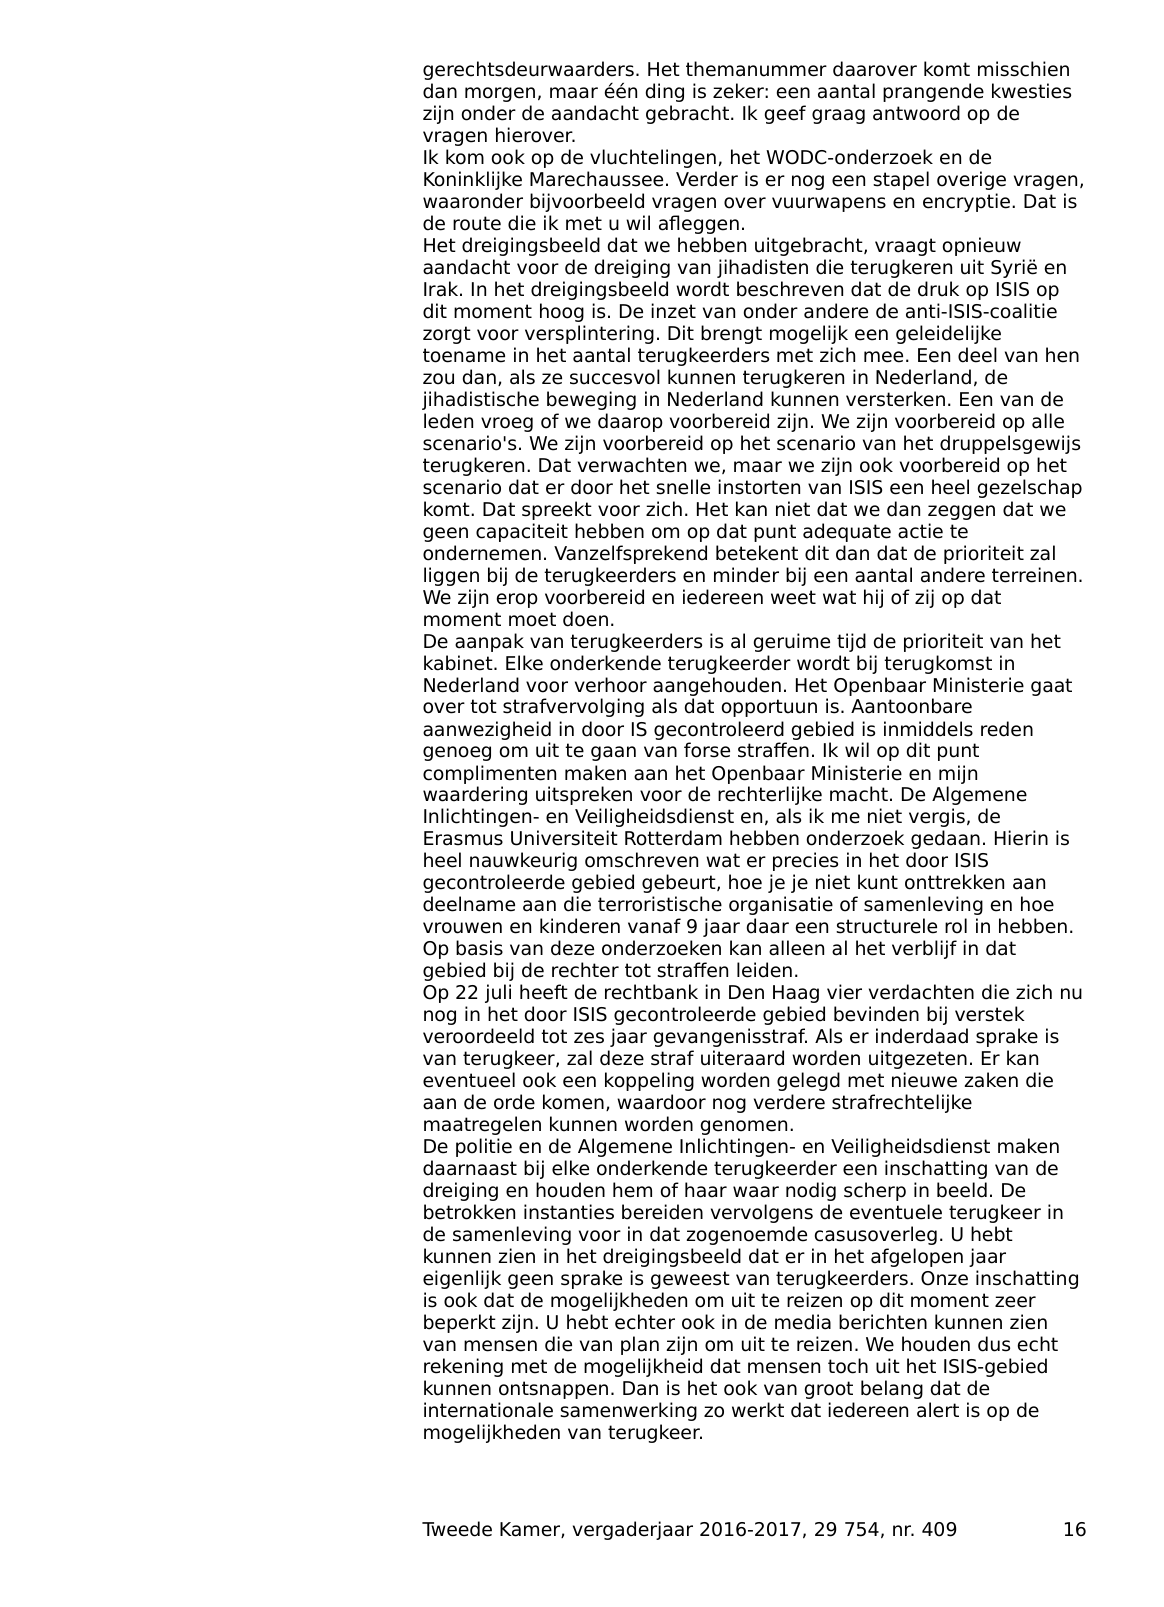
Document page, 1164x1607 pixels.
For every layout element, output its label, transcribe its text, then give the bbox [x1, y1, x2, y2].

text Op 22 juli heeft de rechtbank in Den Haag vier verdachten die zich nu nog in het door ISIS gecontroleerde gebied bevinden bij verstek veroordeeld tot zes jaar gevangenisstraf. Als er inderdaad sprake is van terugkeer, zal deze straf uiteraard worden uitgezeten. Er kan eventueel ook een koppeling worden gelegd met nieuwe zaken die aan de orde komen, waardoor nog verdere strafrechtelijke maatregelen kunnen worden genomen. [422, 982, 1087, 1136]
text gerechtsdeurwaarders. Het themanummer daarover komt misschien dan morgen, maar één ding is zeker: een aantal prangende kwesties zijn onder de aandacht gebracht. Ik geef graag antwoord op de vragen hierover. [422, 59, 1087, 147]
text Ik kom ook op de vluchtelingen, het WODC-onderzoek en de Koninklijke Marechaussee. Verder is er nog een stapel overige vragen, waaronder bijvoorbeeld vragen over vuurwapens en encryptie. Dat is de route die ik met u wil afleggen. [422, 147, 1087, 235]
text De aanpak van terugkeerders is al geruime tijd de prioriteit van het kabinet. Elke onderkende terugkeerder wordt bij terugkomst in Nederland voor verhoor aangehouden. Het Openbaar Ministerie gaat over tot strafvervolging als dat opportuun is. Aantoonbare aanwezigheid in door IS gecontroleerd gebied is inmiddels reden genoeg om uit te gaan van forse straffen. Ik wil op dit punt complimenten maken aan het Openbaar Ministerie en mijn waardering uitspreken voor de rechterlijke macht. De Algemene Inlichtingen- en Veiligheidsdienst en, als ik me niet vergis, de Erasmus Universiteit Rotterdam hebben onderzoek gedaan. Hierin is heel nauwkeurig omschreven wat er precies in het door ISIS gecontroleerde gebied gebeurt, hoe je je niet kunt onttrekken aan deelname aan die terroristische organisatie of samenleving en hoe vrouwen en kinderen vanaf 9 jaar daar een structurele rol in hebben. Op basis van deze onderzoeken kan alleen al het verblijf in dat gebied bij de rechter tot straffen leiden. [422, 631, 1087, 982]
text De politie en de Algemene Inlichtingen- en Veiligheidsdienst maken daarnaast bij elke onderkende terugkeerder een inschatting van de dreiging en houden hem of haar waar nodig scherp in beeld. De betrokken instanties bereiden vervolgens de eventuele terugkeer in de samenleving voor in dat zogenoemde casusoverleg. U hebt kunnen zien in het dreigingsbeeld dat er in het afgelopen jaar eigenlijk geen sprake is geweest van terugkeerders. Onze inschatting is ook dat de mogelijkheden om uit te reizen op dit moment zeer beperkt zijn. U hebt echter ook in de media berichten kunnen zien van mensen die van plan zijn om uit te reizen. We houden dus echt rekening met de mogelijkheid dat mensen toch uit het ISIS-gebied kunnen ontsnappen. Dan is het ook van groot belang dat de internationale samenwerking zo werkt dat iedereen alert is op de mogelijkheden van terugkeer. [422, 1136, 1087, 1444]
text Het dreigingsbeeld dat we hebben uitgebracht, vraagt opnieuw aandacht voor de dreiging van jihadisten die terugkeren uit Syrië en Irak. In het dreigingsbeeld wordt beschreven dat de druk op ISIS op dit moment hoog is. De inzet van onder andere de anti-ISIS-coalitie zorgt voor versplintering. Dit brengt mogelijk een geleidelijke toename in het aantal terugkeerders met zich mee. Een deel van hen zou dan, als ze succesvol kunnen terugkeren in Nederland, de jihadistische beweging in Nederland kunnen versterken. Een van de leden vroeg of we daarop voorbereid zijn. We zijn voorbereid op alle scenario's. We zijn voorbereid op het scenario van het druppelsgewijs terugkeren. Dat verwachten we, maar we zijn ook voorbereid op het scenario dat er door het snelle instorten van ISIS een heel gezelschap komt. Dat spreekt voor zich. Het kan niet dat we dan zeggen dat we geen capaciteit hebben om op dat punt adequate actie te ondernemen. Vanzelfsprekend betekent dit dan dat de prioriteit zal liggen bij de terugkeerders en minder bij een aantal andere terreinen. We zijn erop voorbereid en iedereen weet wat hij of zij op dat moment moet doen. [422, 235, 1087, 631]
